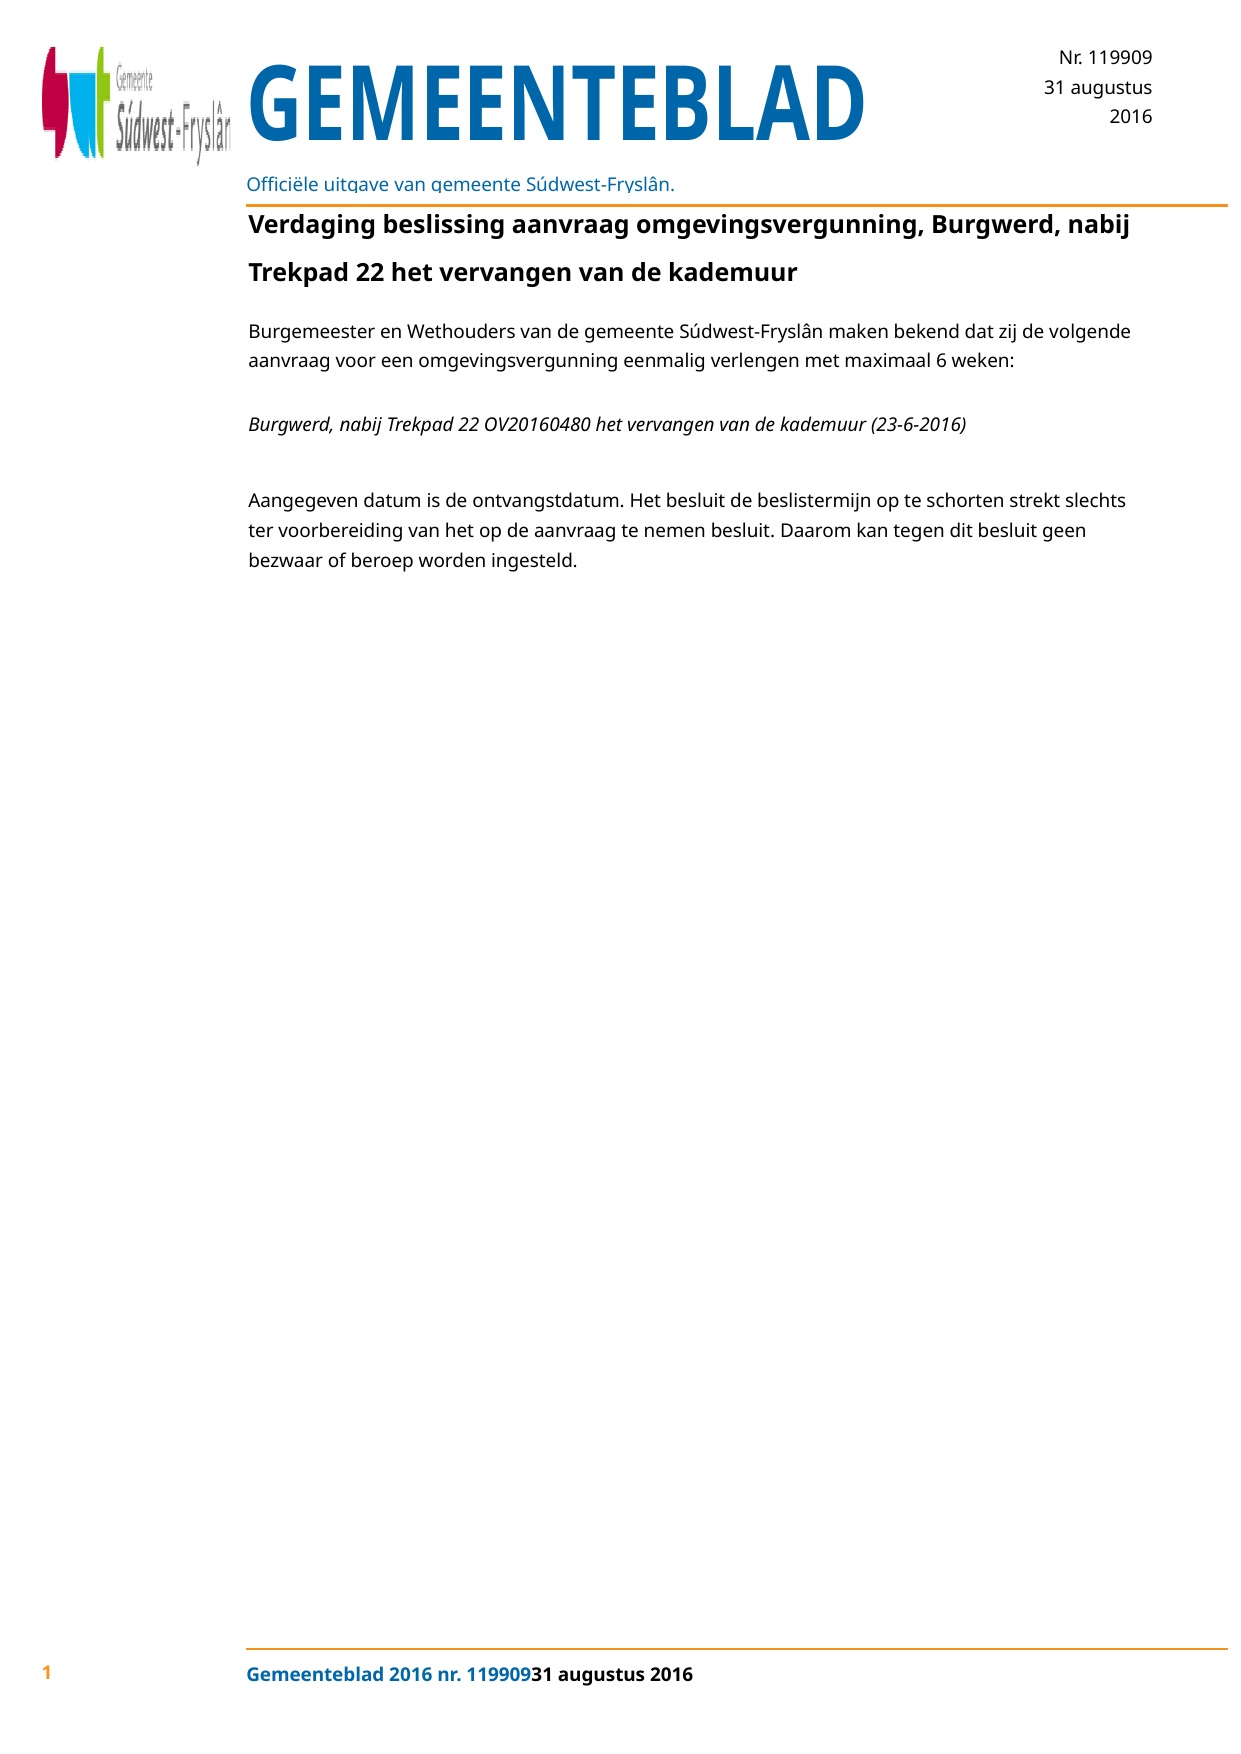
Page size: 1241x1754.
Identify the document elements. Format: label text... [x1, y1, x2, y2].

picture [41, 47, 231, 172]
text Aangegeven datum is de ontvangstdatum. Het besluit de beslistermijn op te schorten strekt slechts ter voorbereiding van het op de aanvraag te nemen besluit. Daarom kan tegen dit besluit geen bezwaar of beroep worden ingesteld. [248, 488, 1152, 572]
text Burgwerd, nabij Trekpad 22 OV20160480 het vervangen van de kademuur (23-6-2016) [248, 411, 1152, 437]
text Verdaging beslissing aanvraag omgevingsvergunning, Burgwerd, nabij Trekpad 22 het vervangen van de kademuur [248, 207, 1152, 288]
text Burgemeester en Wethouders van de gemeente Súdwest-Fryslân maken bekend dat zij de volgende aanvraag voor een omgevingsvergunning eenmalig verlengen met maximaal 6 weken: [248, 318, 1152, 373]
